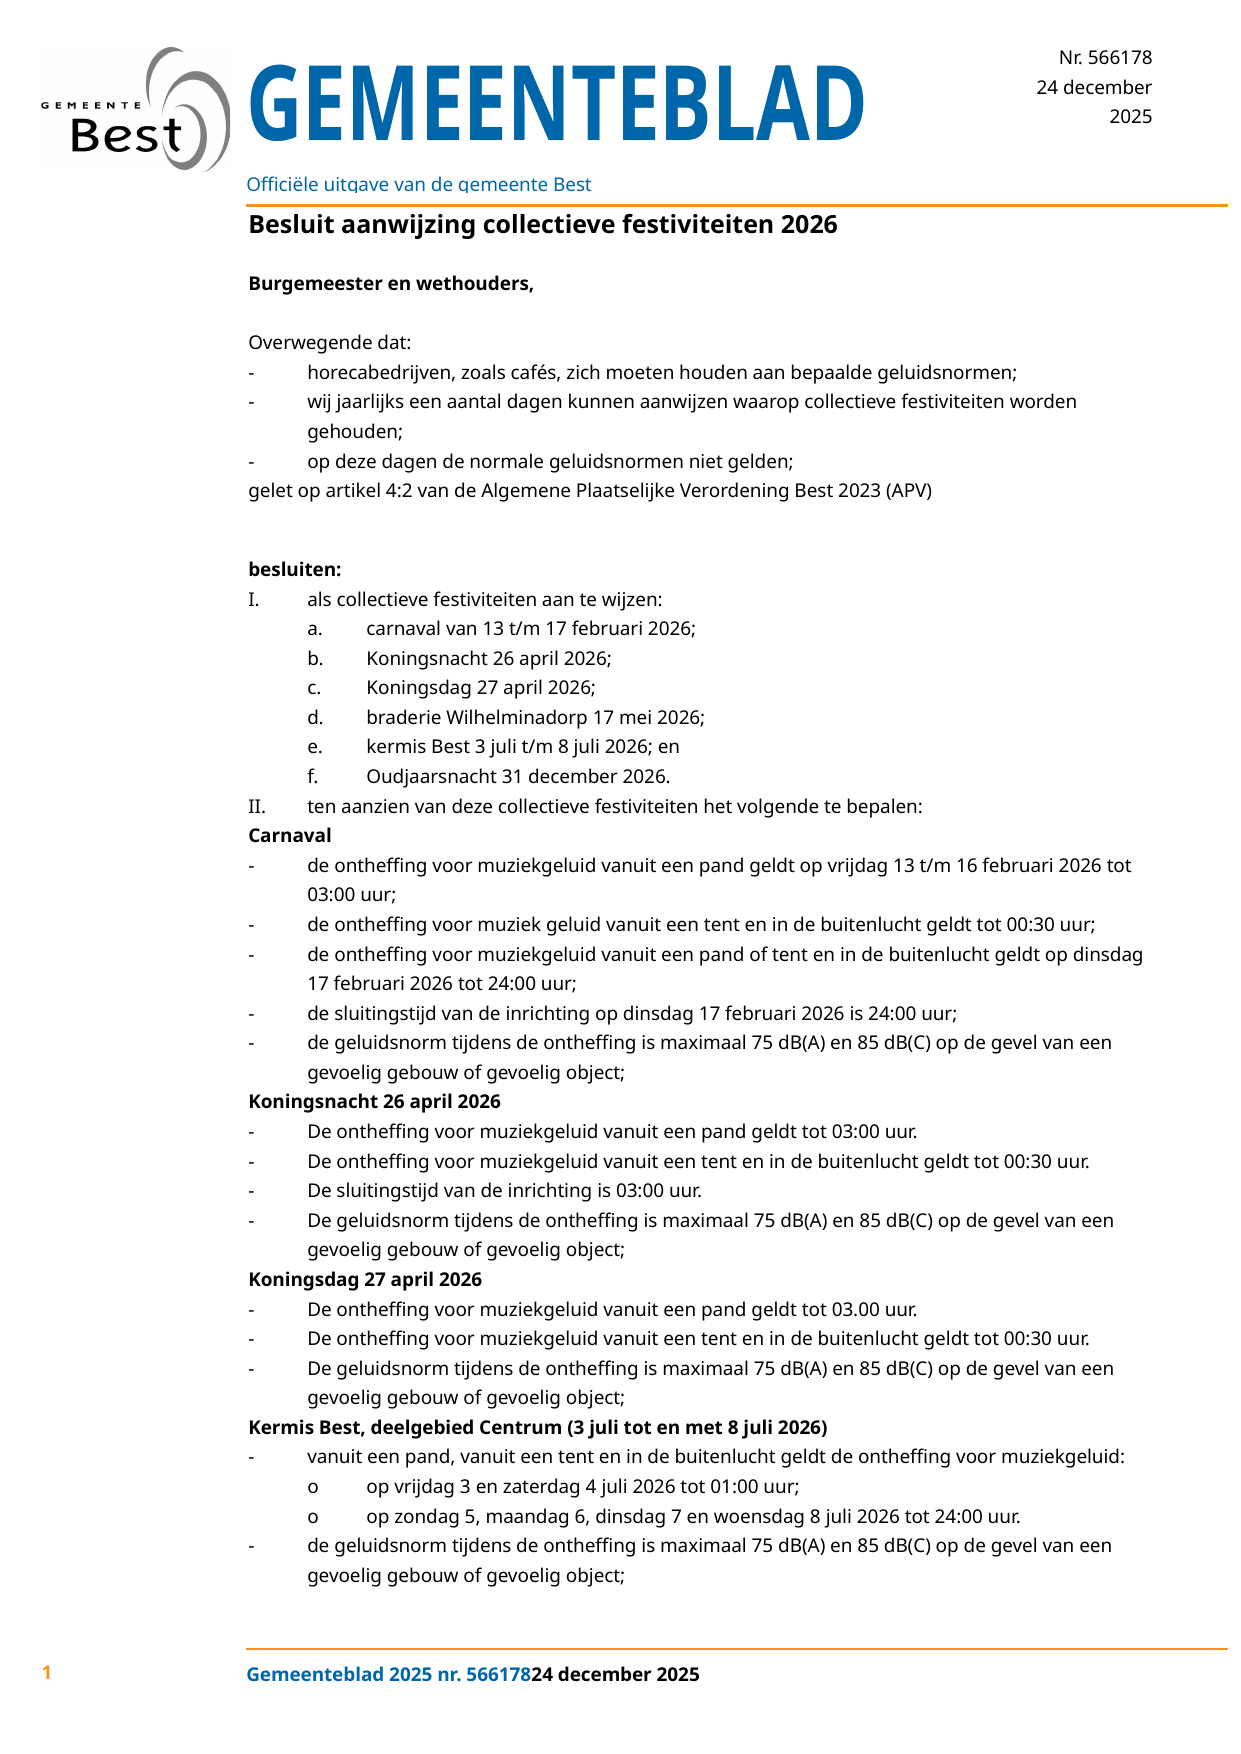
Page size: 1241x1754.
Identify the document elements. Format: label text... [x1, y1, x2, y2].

list de geluidsnorm tijdens de ontheffing is maximaal 75 dB(A) en 85 dB(C) op de gevel van een gevoelig gebouw of gevoelig object; [248, 1029, 1152, 1085]
list horecabedrijven, zoals cafés, zich moeten houden aan bepaalde geluidsnormen; [248, 359, 1152, 385]
list de ontheffing voor muziek geluid vanuit een tent en in de buitenlucht geldt tot 00:30 uur; [248, 911, 1152, 937]
list carnaval van 13 t/m 17 februari 2026; [307, 615, 1152, 641]
text Overwegende dat: [248, 329, 1152, 355]
list op zondag 5, maandag 6, dinsdag 7 en woensdag 8 juli 2026 tot 24:00 uur. [307, 1503, 1152, 1529]
list De ontheffing voor muziekgeluid vanuit een tent en in de buitenlucht geldt tot 00:30 uur. [248, 1148, 1152, 1174]
list De ontheffing voor muziekgeluid vanuit een tent en in de buitenlucht geldt tot 00:30 uur. [248, 1325, 1152, 1351]
picture [41, 47, 231, 172]
list De geluidsnorm tijdens de ontheffing is maximaal 75 dB(A) en 85 dB(C) op de gevel van een gevoelig gebouw of gevoelig object; [248, 1355, 1152, 1410]
text Koningsnacht 26 april 2026 [248, 1089, 1152, 1114]
list wij jaarlijks een aantal dagen kunnen aanwijzen waarop collectieve festiviteiten worden gehouden; [248, 389, 1152, 444]
text Carnaval [248, 822, 1152, 848]
list de geluidsnorm tijdens de ontheffing is maximaal 75 dB(A) en 85 dB(C) op de gevel van een gevoelig gebouw of gevoelig object; [248, 1532, 1152, 1588]
list op deze dagen de normale geluidsnormen niet gelden; [248, 448, 1152, 473]
list vanuit een pand, vanuit een tent en in de buitenlucht geldt de ontheffing voor muziekgeluid: [248, 1444, 1152, 1469]
list de ontheffing voor muziekgeluid vanuit een pand geldt op vrijdag 13 t/m 16 februari 2026 tot 03:00 uur; [248, 852, 1152, 907]
list De ontheffing voor muziekgeluid vanuit een pand geldt tot 03:00 uur. [248, 1118, 1152, 1144]
list De ontheffing voor muziekgeluid vanuit een pand geldt tot 03.00 uur. [248, 1296, 1152, 1322]
list ten aanzien van deze collectieve festiviteiten het volgende te bepalen: [248, 793, 1152, 819]
list Koningsdag 27 april 2026; [307, 674, 1152, 700]
list De sluitingstijd van de inrichting is 03:00 uur. [248, 1177, 1152, 1203]
text Kermis Best, deelgebied Centrum (3 juli tot en met 8 juli 2026) [248, 1414, 1152, 1440]
list op vrijdag 3 en zaterdag 4 juli 2026 tot 01:00 uur; [307, 1473, 1152, 1499]
list kermis Best 3 juli t/m 8 juli 2026; en [307, 734, 1152, 759]
list braderie Wilhelminadorp 17 mei 2026; [307, 704, 1152, 730]
text besluiten: [248, 556, 1152, 582]
list Koningsnacht 26 april 2026; [307, 645, 1152, 671]
list de sluitingstijd van de inrichting op dinsdag 17 februari 2026 is 24:00 uur; [248, 1000, 1152, 1026]
text Burgemeester en wethouders, [248, 270, 1152, 296]
list als collectieve festiviteiten aan te wijzen: [248, 586, 1152, 612]
text Besluit aanwijzing collectieve festiviteiten 2026 [248, 207, 1152, 241]
text gelet op artikel 4:2 van de Algemene Plaatselijke Verordening Best 2023 (APV) [248, 477, 1152, 503]
list De geluidsnorm tijdens de ontheffing is maximaal 75 dB(A) en 85 dB(C) op de gevel van een gevoelig gebouw of gevoelig object; [248, 1207, 1152, 1262]
list de ontheffing voor muziekgeluid vanuit een pand of tent en in de buitenlucht geldt op dinsdag 17 februari 2026 tot 24:00 uur; [248, 941, 1152, 996]
list Oudjaarsnacht 31 december 2026. [307, 763, 1152, 789]
text Koningsdag 27 april 2026 [248, 1266, 1152, 1292]
